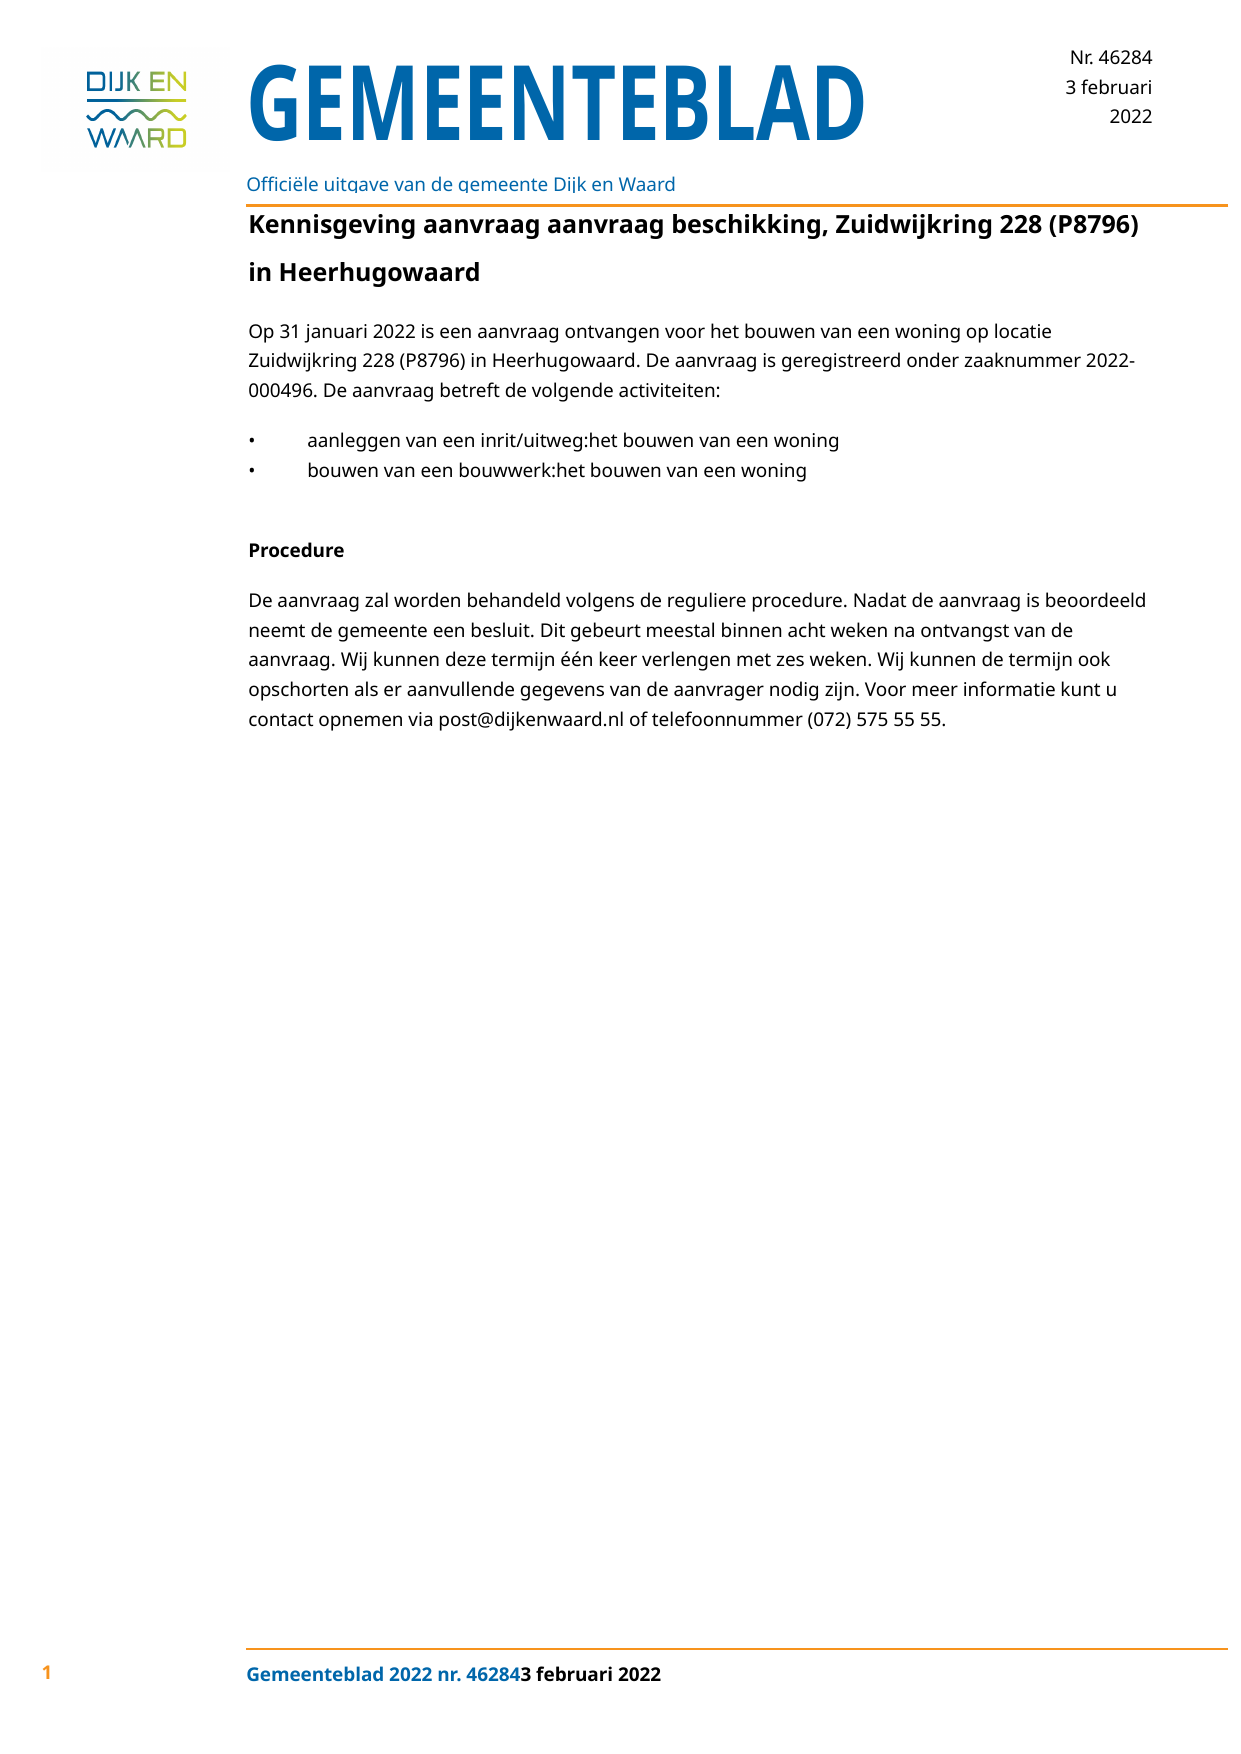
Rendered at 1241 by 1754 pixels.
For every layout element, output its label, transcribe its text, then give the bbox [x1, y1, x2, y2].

picture [41, 47, 231, 172]
text Op 31 januari 2022 is een aanvraag ontvangen voor het bouwen van een woning op locatie Zuidwijkring 228 (P8796) in Heerhugowaard. De aanvraag is geregistreerd onder zaaknummer 2022-000496. De aanvraag betreft de volgende activiteiten: [248, 318, 1152, 403]
list aanleggen van een inrit/uitweg:het bouwen van een woning [248, 427, 1152, 453]
list bouwen van een bouwwerk:het bouwen van een woning [248, 457, 1152, 483]
text Procedure [248, 537, 1152, 563]
text De aanvraag zal worden behandeld volgens de reguliere procedure. Nadat de aanvraag is beoordeeld neemt de gemeente een besluit. Dit gebeurt meestal binnen acht weken na ontvangst van de aanvraag. Wij kunnen deze termijn één keer verlengen met zes weken. Wij kunnen de termijn ook opschorten als er aanvullende gegevens van de aanvrager nodig zijn. Voor meer informatie kunt u contact opnemen via post@dijkenwaard.nl of telefoonnummer (072) 575 55 55. [248, 587, 1152, 732]
text Kennisgeving aanvraag aanvraag beschikking, Zuidwijkring 228 (P8796) in Heerhugowaard [248, 207, 1152, 288]
